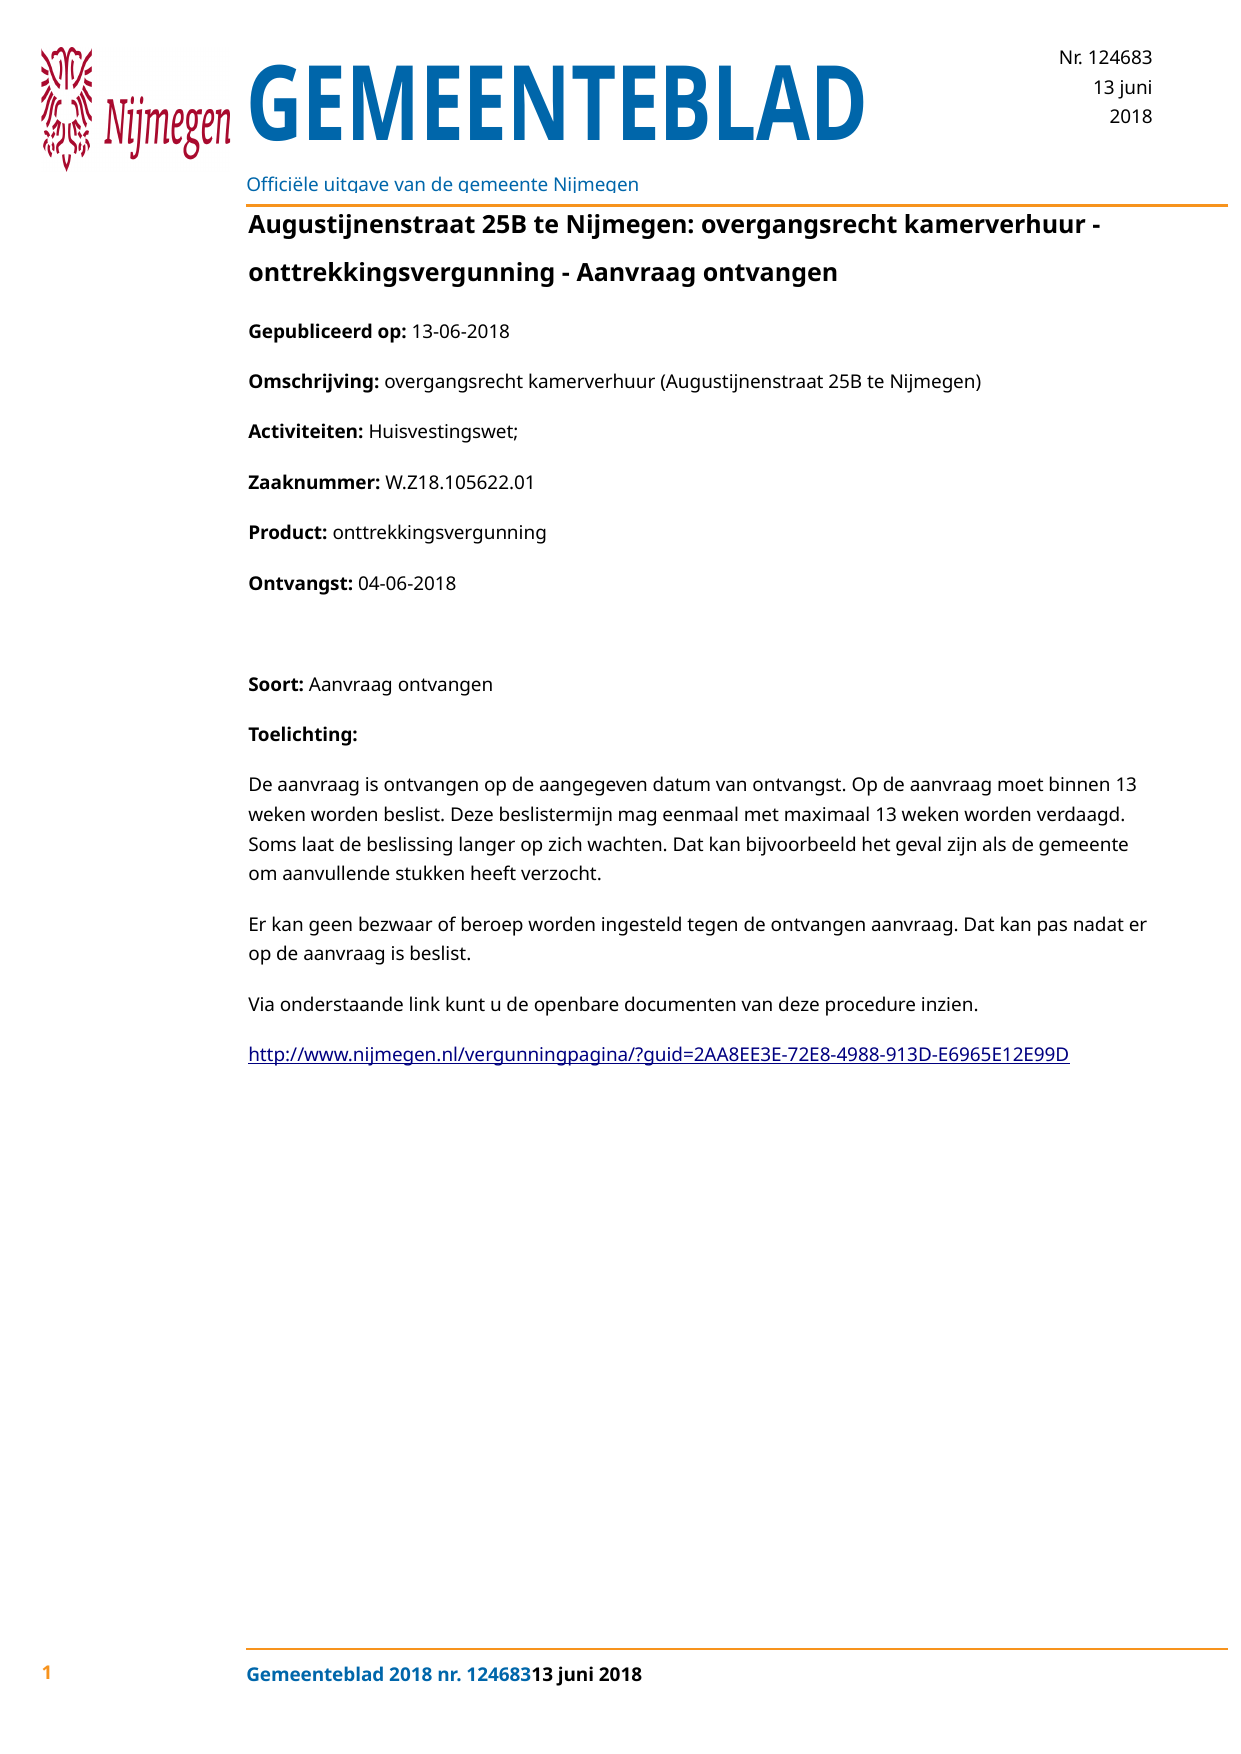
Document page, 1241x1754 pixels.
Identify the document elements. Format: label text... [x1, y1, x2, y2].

text Zaaknummer: W.Z18.105622.01 [248, 469, 1152, 495]
text Toelichting: [248, 721, 1152, 747]
text Ontvangst: 04-06-2018 [248, 570, 1152, 596]
text Activiteiten: Huisvestingswet; [248, 419, 1152, 444]
text De aanvraag is ontvangen op de aangegeven datum van ontvangst. Op de aanvraag moet binnen 13 weken worden beslist. Deze beslistermijn mag eenmaal met maximaal 13 weken worden verdaagd. Soms laat de beslissing langer op zich wachten. Dat kan bijvoorbeeld het geval zijn als de gemeente om aanvullende stukken heeft verzocht. [248, 772, 1152, 886]
picture [41, 47, 231, 172]
text Augustijnenstraat 25B te Nijmegen: overgangsrecht kamerverhuur - onttrekkingsvergunning - Aanvraag ontvangen [248, 207, 1152, 288]
text Via onderstaande link kunt u de openbare documenten van deze procedure inzien. [248, 991, 1152, 1017]
text Soort: Aanvraag ontvangen [248, 671, 1152, 697]
text http://www.nijmegen.nl/vergunningpagina/?guid=2AA8EE3E-72E8-4988-913D-E6965E12E99D [248, 1041, 1152, 1067]
text Product: onttrekkingsvergunning [248, 519, 1152, 545]
text Omschrijving: overgangsrecht kamerverhuur (Augustijnenstraat 25B te Nijmegen) [248, 368, 1152, 394]
text Gepubliceerd op: 13-06-2018 [248, 318, 1152, 344]
text Er kan geen bezwaar of beroep worden ingesteld tegen de ontvangen aanvraag. Dat kan pas nadat er op de aanvraag is beslist. [248, 911, 1152, 966]
